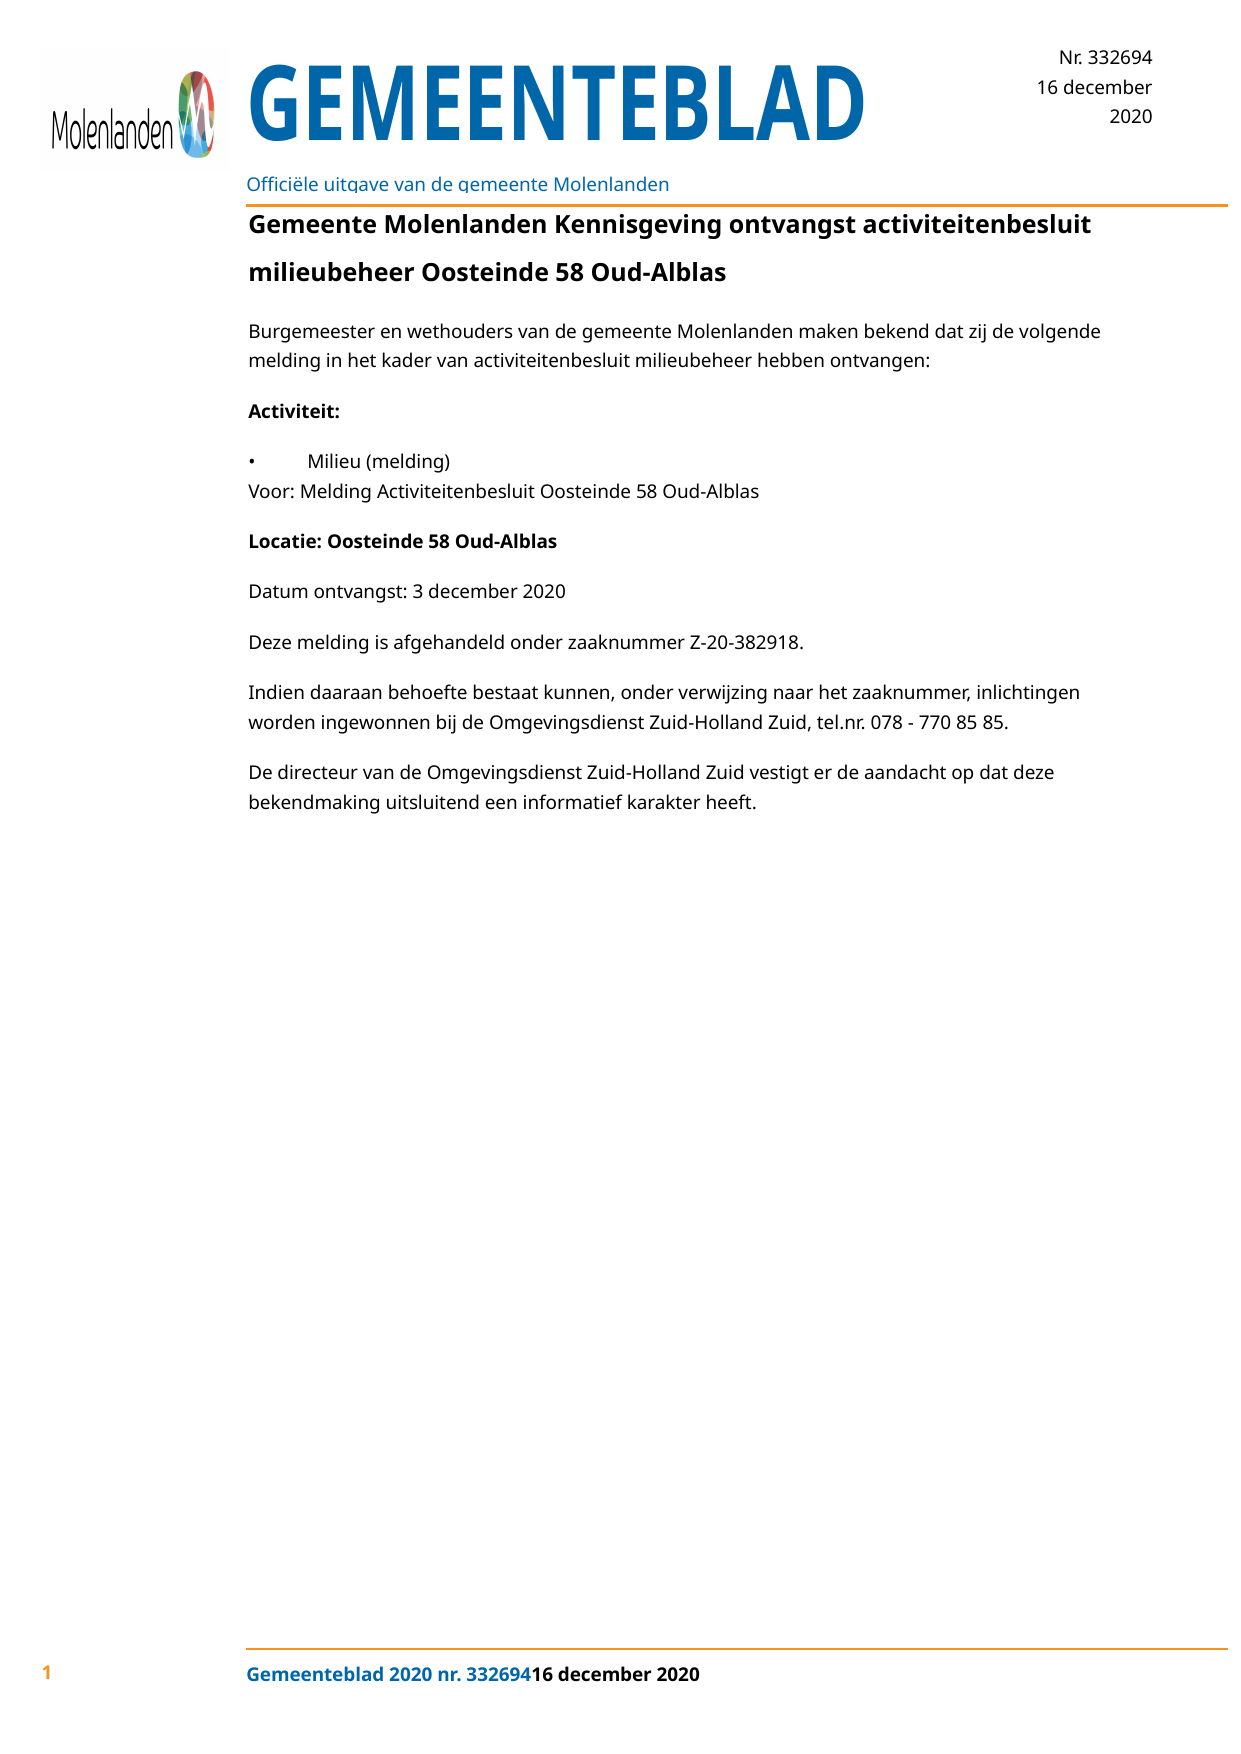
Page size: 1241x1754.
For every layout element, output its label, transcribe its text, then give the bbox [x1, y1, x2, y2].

list Milieu (melding) [248, 448, 1152, 474]
text Voor: Melding Activiteitenbesluit Oosteinde 58 Oud-Alblas [248, 478, 1152, 504]
text Gemeente Molenlanden Kennisgeving ontvangst activiteitenbesluit milieubeheer Oosteinde 58 Oud-Alblas [248, 207, 1152, 288]
text De directeur van de Omgevingsdienst Zuid-Holland Zuid vestigt er de aandacht op dat deze bekendmaking uitsluitend een informatief karakter heeft. [248, 759, 1152, 815]
text Indien daaraan behoefte bestaat kunnen, onder verwijzing naar het zaaknummer, inlichtingen worden ingewonnen bij de Omgevingsdienst Zuid-Holland Zuid, tel.nr. 078 - 770 85 85. [248, 679, 1152, 735]
text Deze melding is afgehandeld onder zaaknummer Z-20-382918. [248, 629, 1152, 655]
picture [41, 47, 231, 172]
text Locatie: Oosteinde 58 Oud-Alblas [248, 528, 1152, 554]
text Datum ontvangst: 3 december 2020 [248, 579, 1152, 604]
text Activiteit: [248, 398, 1152, 424]
text Burgemeester en wethouders van de gemeente Molenlanden maken bekend dat zij de volgende melding in het kader van activiteitenbesluit milieubeheer hebben ontvangen: [248, 318, 1152, 373]
